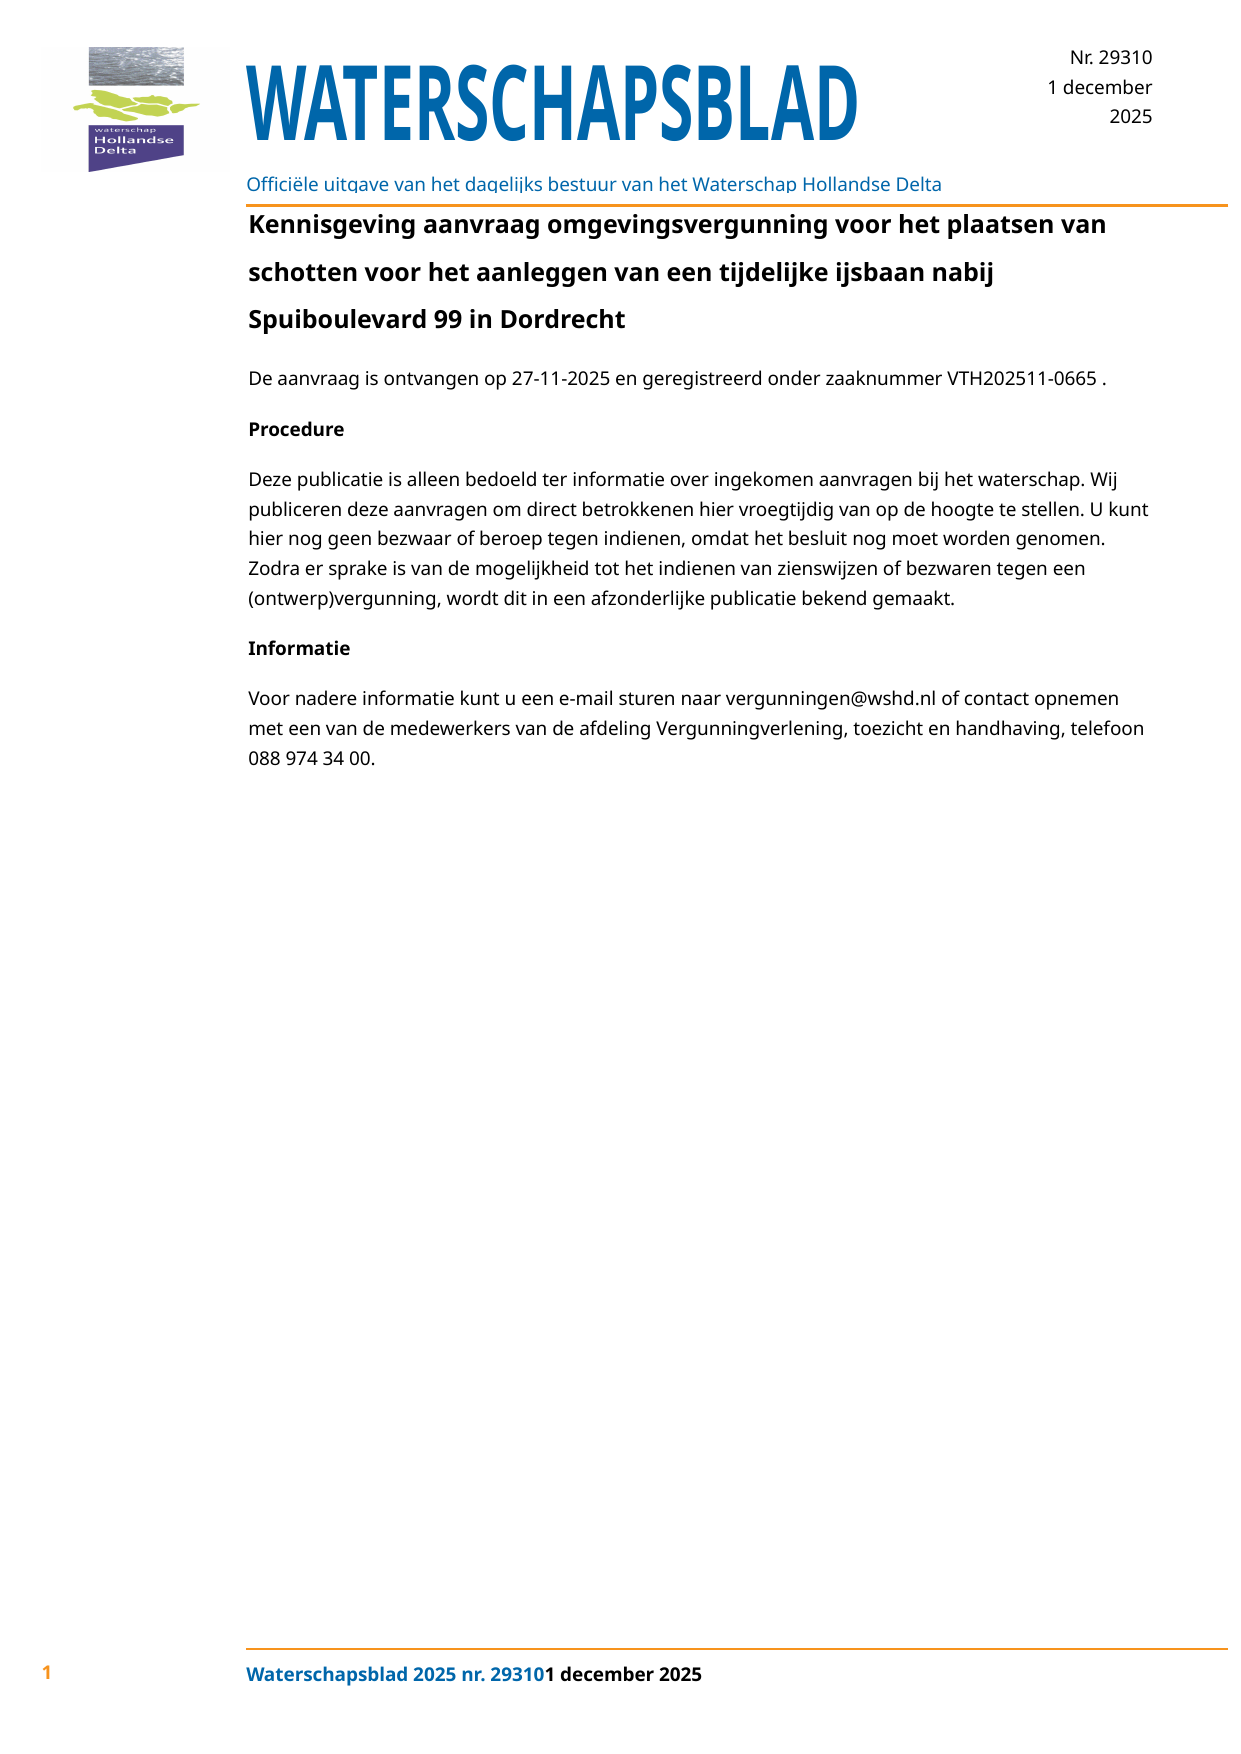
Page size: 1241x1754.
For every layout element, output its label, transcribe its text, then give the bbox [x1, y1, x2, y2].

text Procedure [248, 416, 1152, 442]
picture [41, 47, 231, 172]
text Deze publicatie is alleen bedoeld ter informatie over ingekomen aanvragen bij het waterschap. Wij publiceren deze aanvragen om direct betrokkenen hier vroegtijdig van op de hoogte te stellen. U kunt hier nog geen bezwaar of beroep tegen indienen, omdat het besluit nog moet worden genomen. Zodra er sprake is van de mogelijkheid tot het indienen van zienswijzen of bezwaren tegen een (ontwerp)vergunning, wordt dit in een afzonderlijke publicatie bekend gemaakt. [248, 466, 1152, 610]
text Informatie [248, 635, 1152, 661]
text Voor nadere informatie kunt u een e-mail sturen naar vergunningen@wshd.nl of contact opnemen met een van de medewerkers van de afdeling Vergunningverlening, toezicht en handhaving, telefoon 088 974 34 00. [248, 686, 1152, 770]
text Kennisgeving aanvraag omgevingsvergunning voor het plaatsen van schotten voor het aanleggen van een tijdelijke ijsbaan nabij Spuiboulevard 99 in Dordrecht [248, 207, 1152, 336]
text De aanvraag is ontvangen op 27-11-2025 en geregistreerd onder zaaknummer VTH202511-0665 . [248, 366, 1152, 391]
